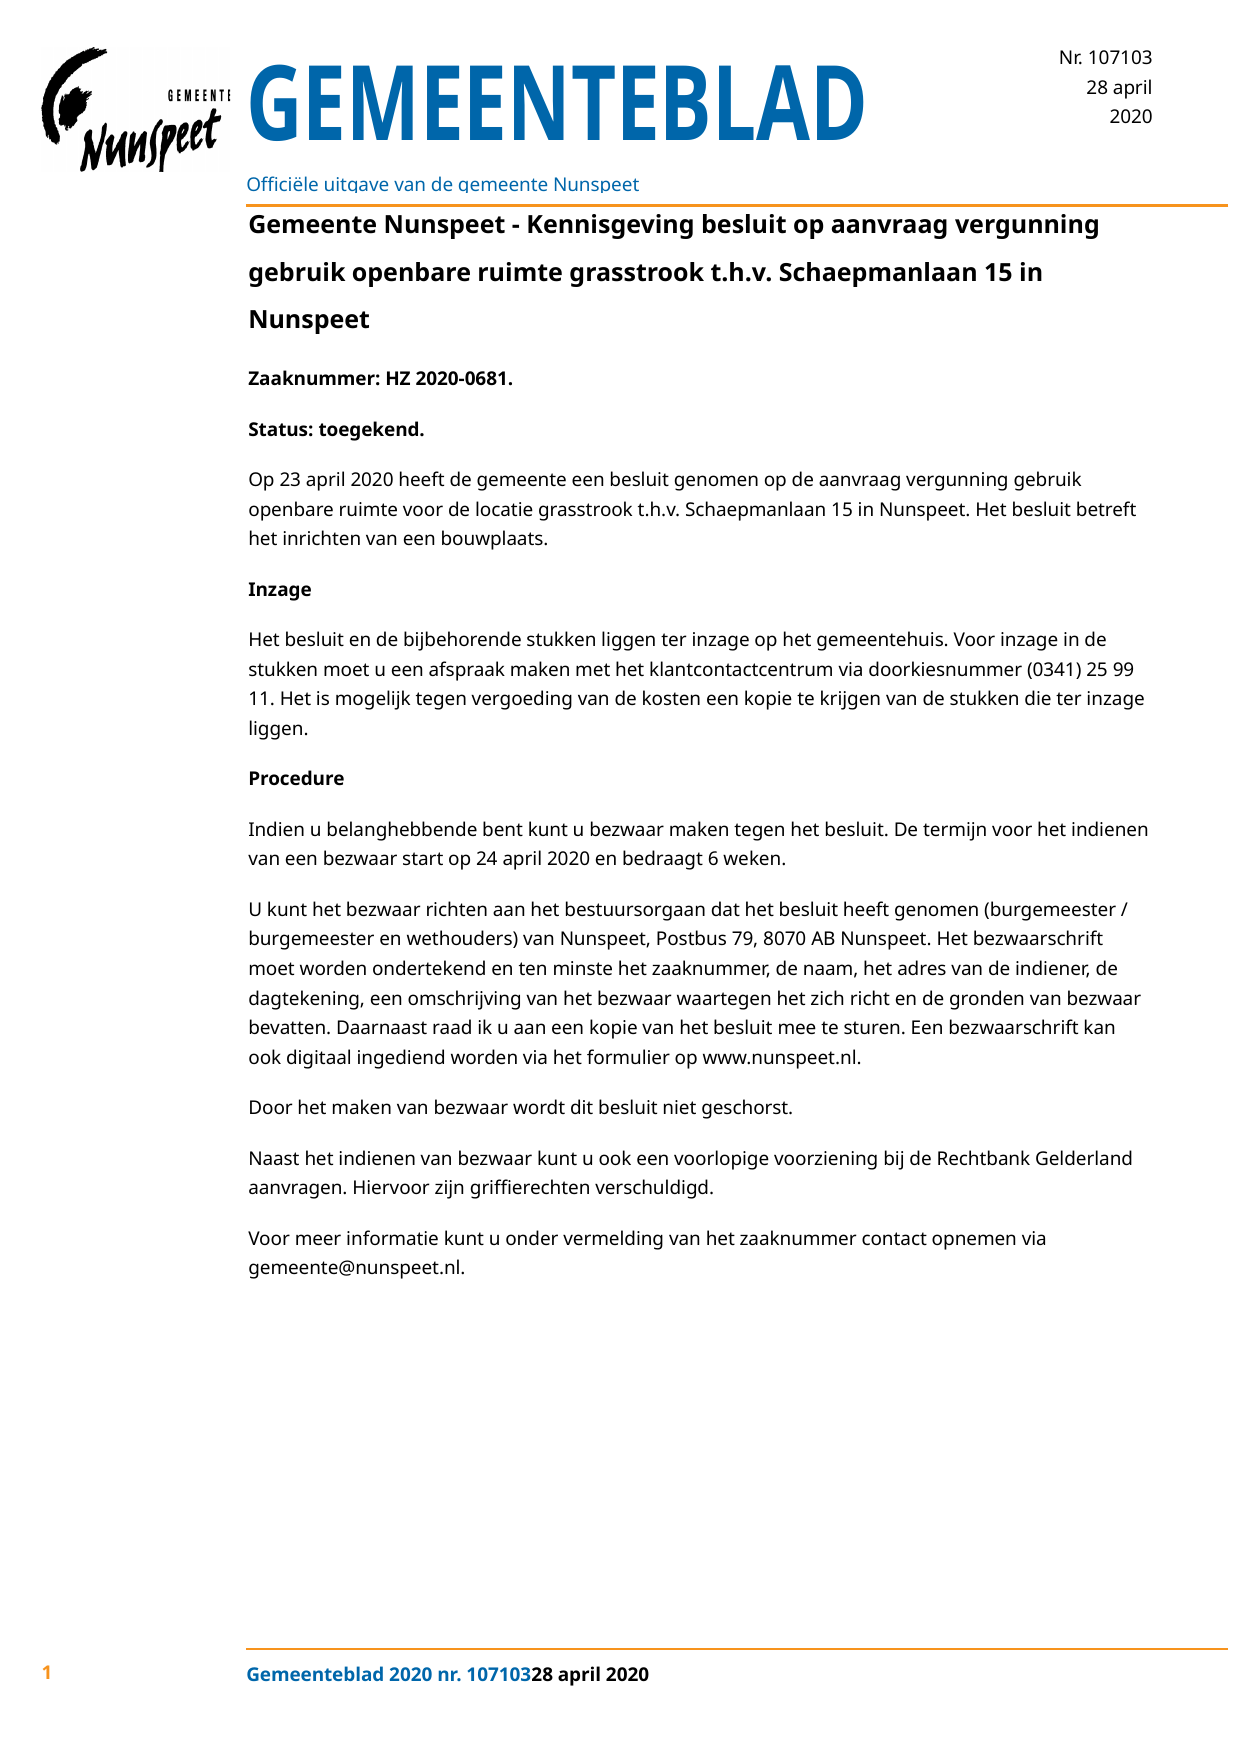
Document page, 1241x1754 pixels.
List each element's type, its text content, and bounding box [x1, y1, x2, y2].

text U kunt het bezwaar richten aan het bestuursorgaan dat het besluit heeft genomen (burgemeester / burgemeester en wethouders) van Nunspeet, Postbus 79, 8070 AB Nunspeet. Het bezwaarschrift moet worden ondertekend en ten minste het zaaknummer, de naam, het adres van de indiener, de dagtekening, een omschrijving van het bezwaar waartegen het zich richt en de gronden van bezwaar bevatten. Daarnaast raad ik u aan een kopie van het besluit mee te sturen. Een bezwaarschrift kan ook digitaal ingediend worden via het formulier op www.nunspeet.nl. [248, 896, 1152, 1069]
text Status: toegekend. [248, 416, 1152, 442]
text Het besluit en de bijbehorende stukken liggen ter inzage op het gemeentehuis. Voor inzage in de stukken moet u een afspraak maken met het klantcontactcentrum via doorkiesnummer (0341) 25 99 11. Het is mogelijk tegen vergoeding van de kosten een kopie te krijgen van de stukken die ter inzage liggen. [248, 626, 1152, 741]
text Naast het indienen van bezwaar kunt u ook een voorlopige voorziening bij de Rechtbank Gelderland aanvragen. Hiervoor zijn griffierechten verschuldigd. [248, 1145, 1152, 1200]
picture [41, 47, 231, 172]
text Op 23 april 2020 heeft de gemeente een besluit genomen op de aanvraag vergunning gebruik openbare ruimte voor de locatie grasstrook t.h.v. Schaepmanlaan 15 in Nunspeet. Het besluit betreft het inrichten van een bouwplaats. [248, 466, 1152, 551]
text Voor meer informatie kunt u onder vermelding van het zaaknummer contact opnemen via gemeente@nunspeet.nl. [248, 1225, 1152, 1280]
text Procedure [248, 766, 1152, 791]
text Indien u belanghebbende bent kunt u bezwaar maken tegen het besluit. De termijn voor het indienen van een bezwaar start op 24 april 2020 en bedraagt 6 weken. [248, 816, 1152, 871]
text Zaaknummer: HZ 2020-0681. [248, 366, 1152, 391]
text Gemeente Nunspeet - Kennisgeving besluit op aanvraag vergunning gebruik openbare ruimte grasstrook t.h.v. Schaepmanlaan 15 in Nunspeet [248, 207, 1152, 336]
text Door het maken van bezwaar wordt dit besluit niet geschorst. [248, 1094, 1152, 1120]
text Inzage [248, 576, 1152, 602]
